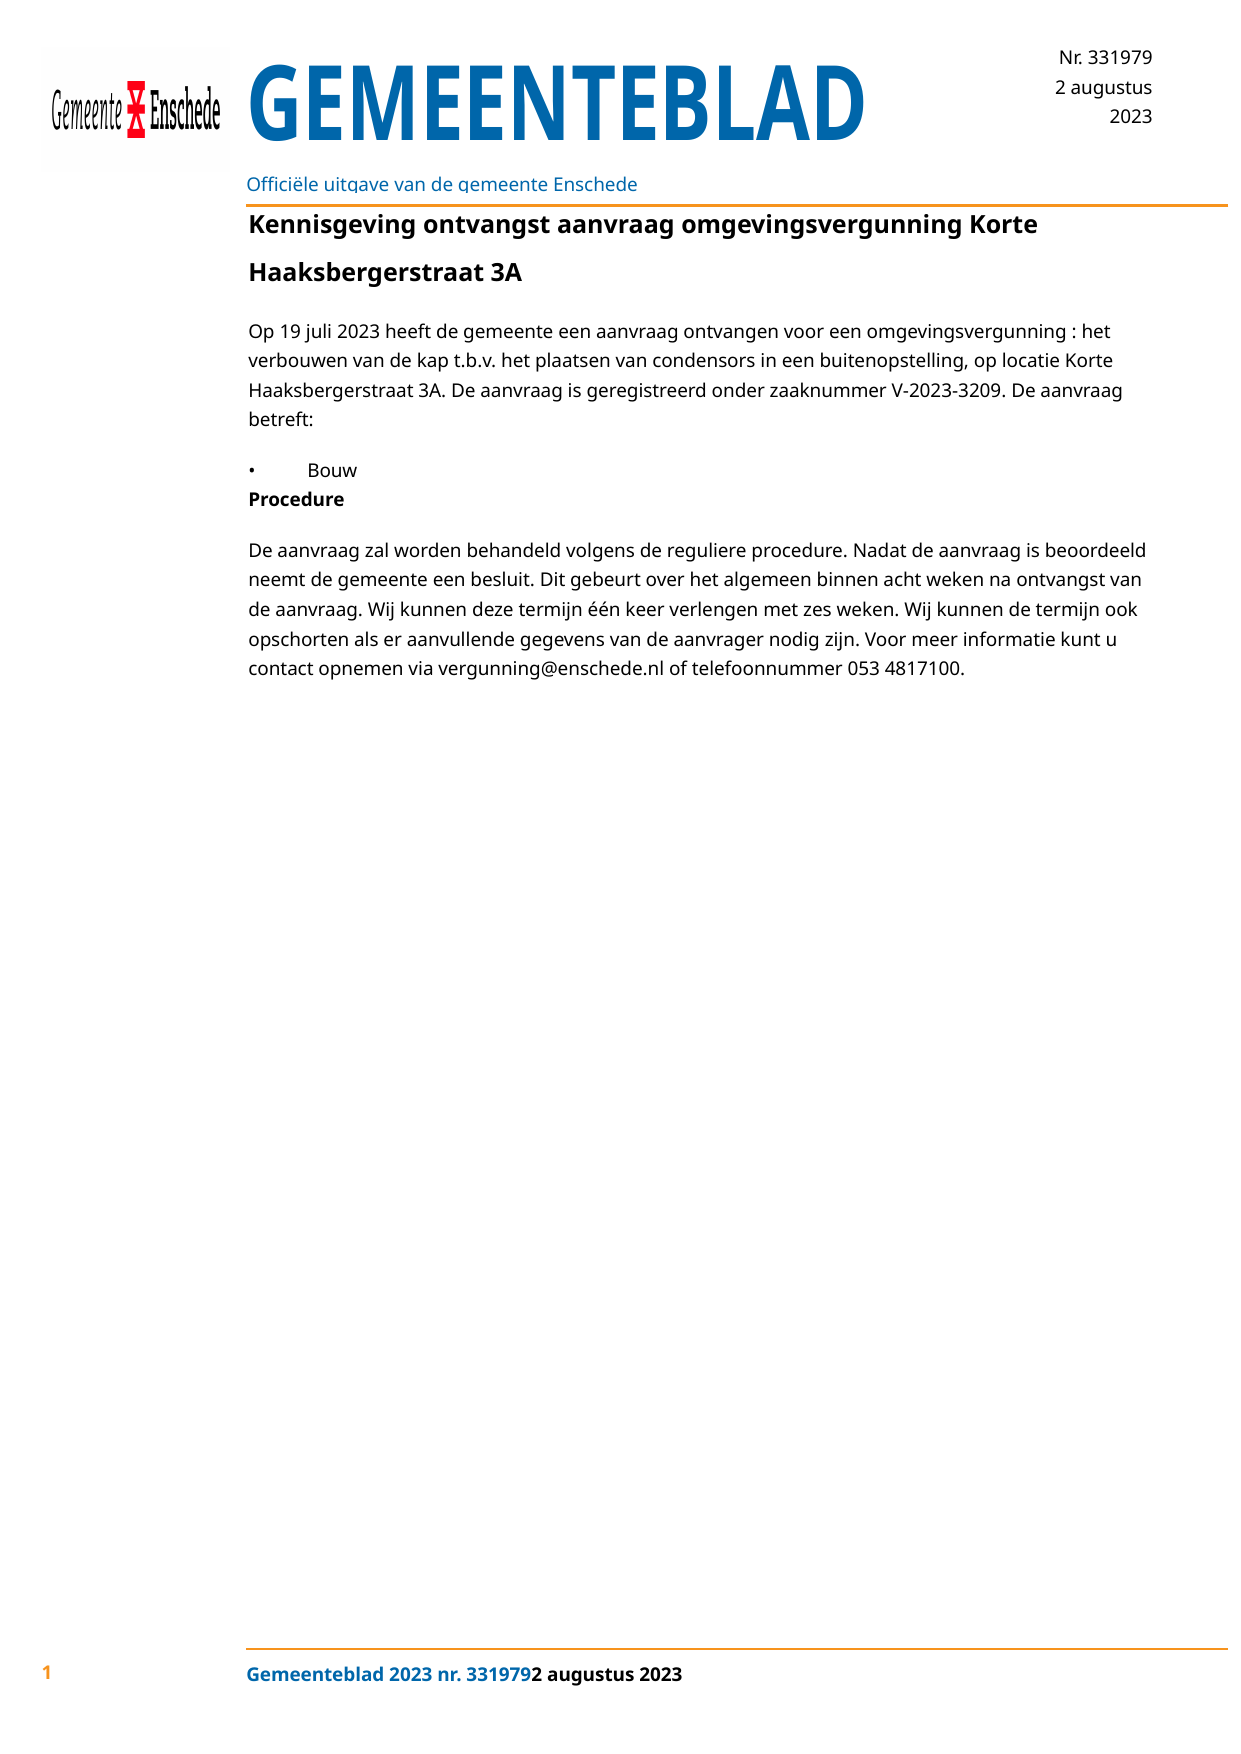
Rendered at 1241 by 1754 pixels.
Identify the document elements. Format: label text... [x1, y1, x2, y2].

text Kennisgeving ontvangst aanvraag omgevingsvergunning Korte Haaksbergerstraat 3A [248, 207, 1152, 288]
list Bouw [248, 457, 1152, 483]
text De aanvraag zal worden behandeld volgens de reguliere procedure. Nadat de aanvraag is beoordeeld neemt de gemeente een besluit. Dit gebeurt over het algemeen binnen acht weken na ontvangst van de aanvraag. Wij kunnen deze termijn één keer verlengen met zes weken. Wij kunnen de termijn ook opschorten als er aanvullende gegevens van de aanvrager nodig zijn. Voor meer informatie kunt u contact opnemen via vergunning@enschede.nl of telefoonnummer 053 4817100. [248, 537, 1152, 681]
picture [41, 47, 231, 172]
text Procedure [248, 487, 1152, 512]
text Op 19 juli 2023 heeft de gemeente een aanvraag ontvangen voor een omgevingsvergunning : het verbouwen van de kap t.b.v. het plaatsen van condensors in een buitenopstelling, op locatie Korte Haaksbergerstraat 3A. De aanvraag is geregistreerd onder zaaknummer V-2023-3209. De aanvraag betreft: [248, 318, 1152, 432]
